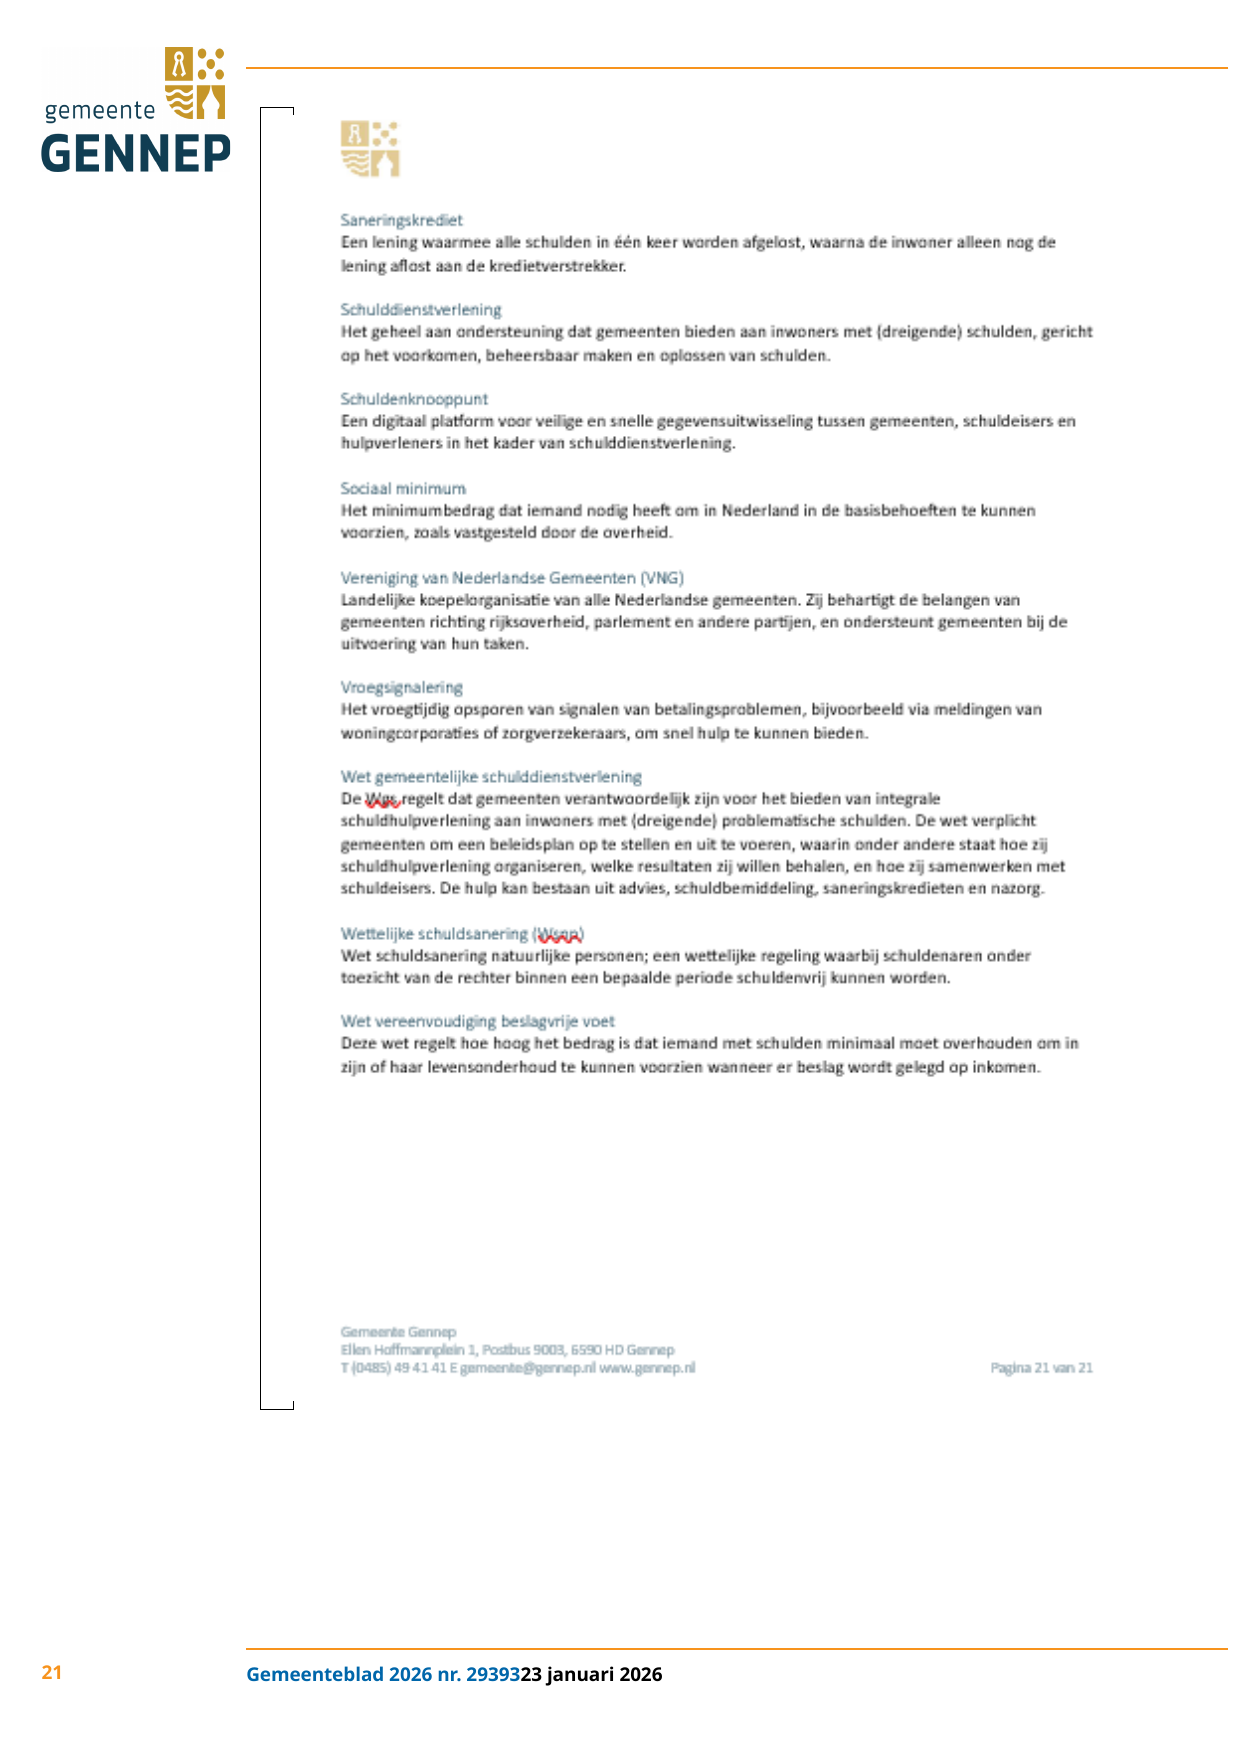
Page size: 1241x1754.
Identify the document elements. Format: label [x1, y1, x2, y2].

picture [268, 115, 1173, 1401]
picture [41, 47, 231, 172]
